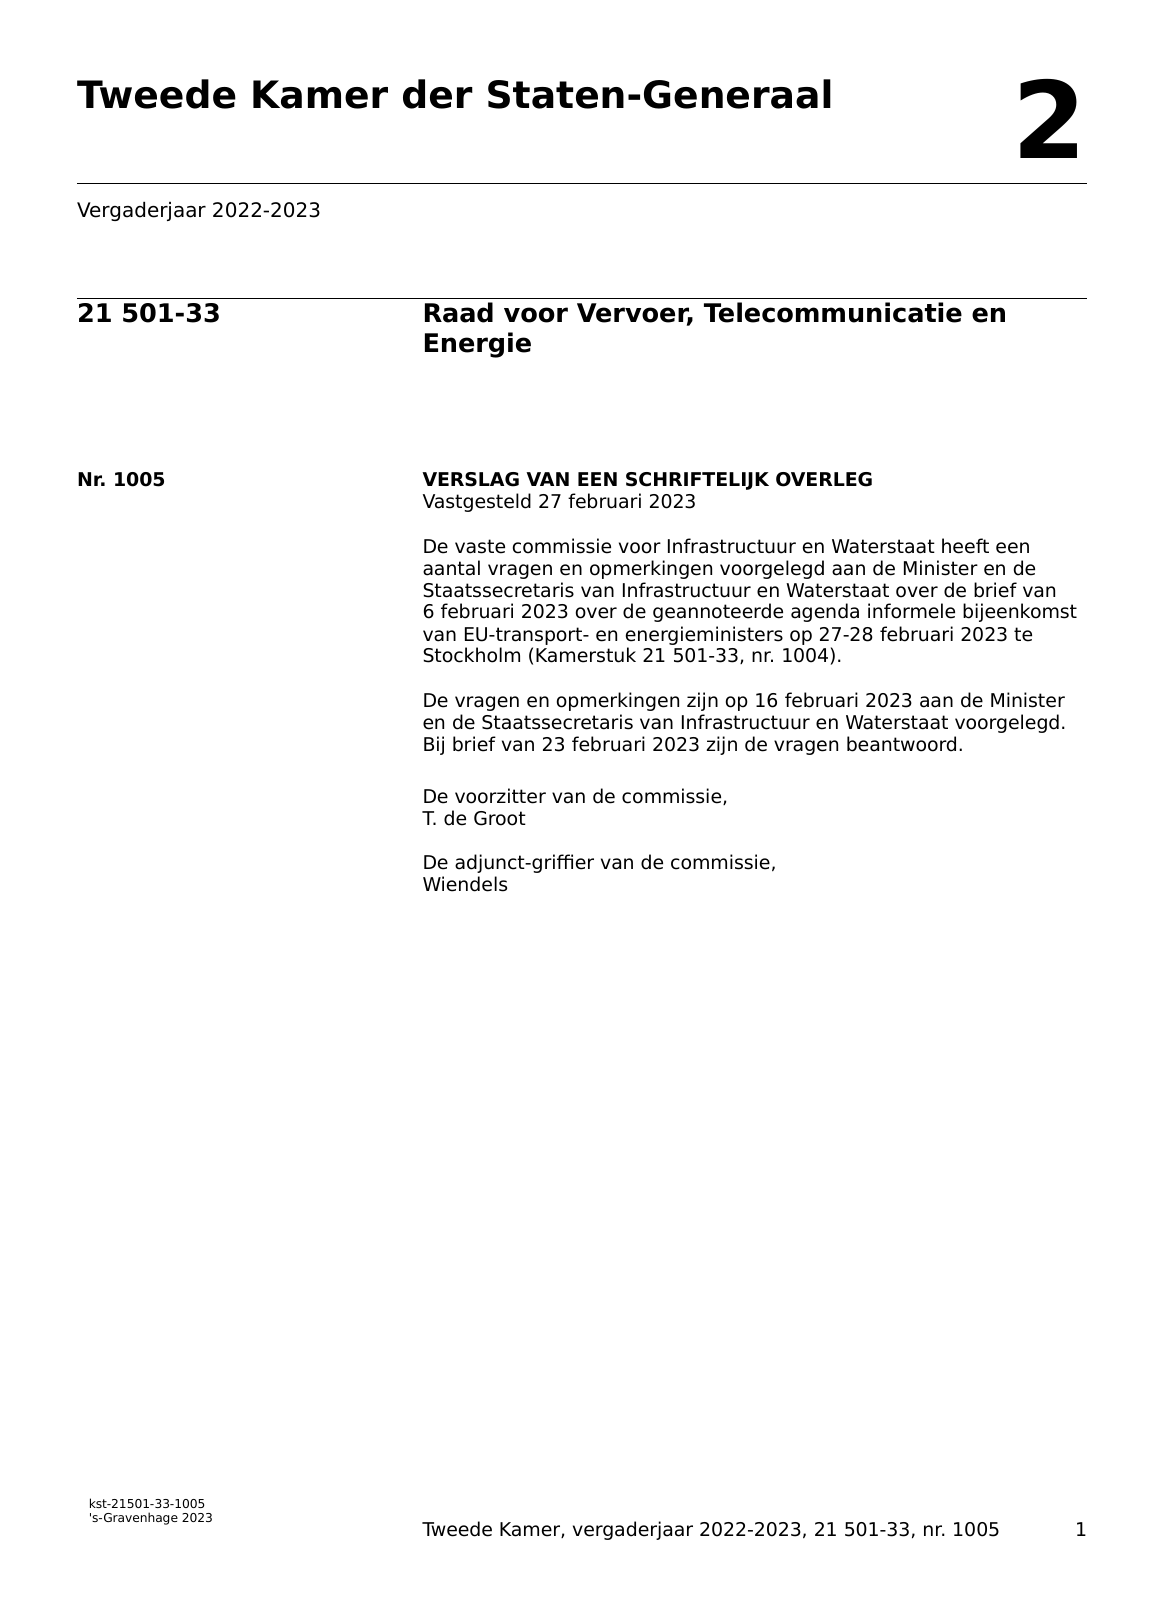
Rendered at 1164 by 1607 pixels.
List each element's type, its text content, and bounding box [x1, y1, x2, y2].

table_header 2 [886, 59, 1087, 183]
text kst-21501-33-1005 [88, 1497, 323, 1511]
text De voorzitter van de commissie, T. de Groot [422, 786, 1087, 829]
table_header Tweede Kamer der Staten-Generaal [77, 59, 886, 183]
subtitle Nr. 1005 VERSLAG VAN EEN SCHRIFTELIJK OVERLEG [77, 469, 1087, 491]
text Vastgesteld 27 februari 2023 [422, 491, 1087, 513]
text De vragen en opmerkingen zijn op 16 februari 2023 aan de Minister en de Staatssecretaris van Infrastructuur en Waterstaat voorgelegd. Bij brief van 23 februari 2023 zijn de vragen beantwoord. [422, 689, 1087, 756]
text De vaste commissie voor Infrastructuur en Waterstaat heeft een aantal vragen en opmerkingen voorgelegd aan de Minister en de Staatssecretaris van Infrastructuur en Waterstaat over de brief van 6 februari 2023 over de geannoteerde agenda informele bijeenkomst van EU-transport- en energieministers op 27-28 februari 2023 te Stockholm (Kamerstuk 21 501-33, nr. 1004). [422, 536, 1087, 667]
table_cell Vergaderjaar 2022-2023 [77, 184, 1087, 298]
subtitle 21 501-33 Raad voor Vervoer, Telecommunicatie en Energie [77, 299, 1087, 358]
text 's-Gravenhage 2023 [88, 1511, 323, 1525]
text De adjunct-griffier van de commissie, Wiendels [422, 852, 1087, 896]
